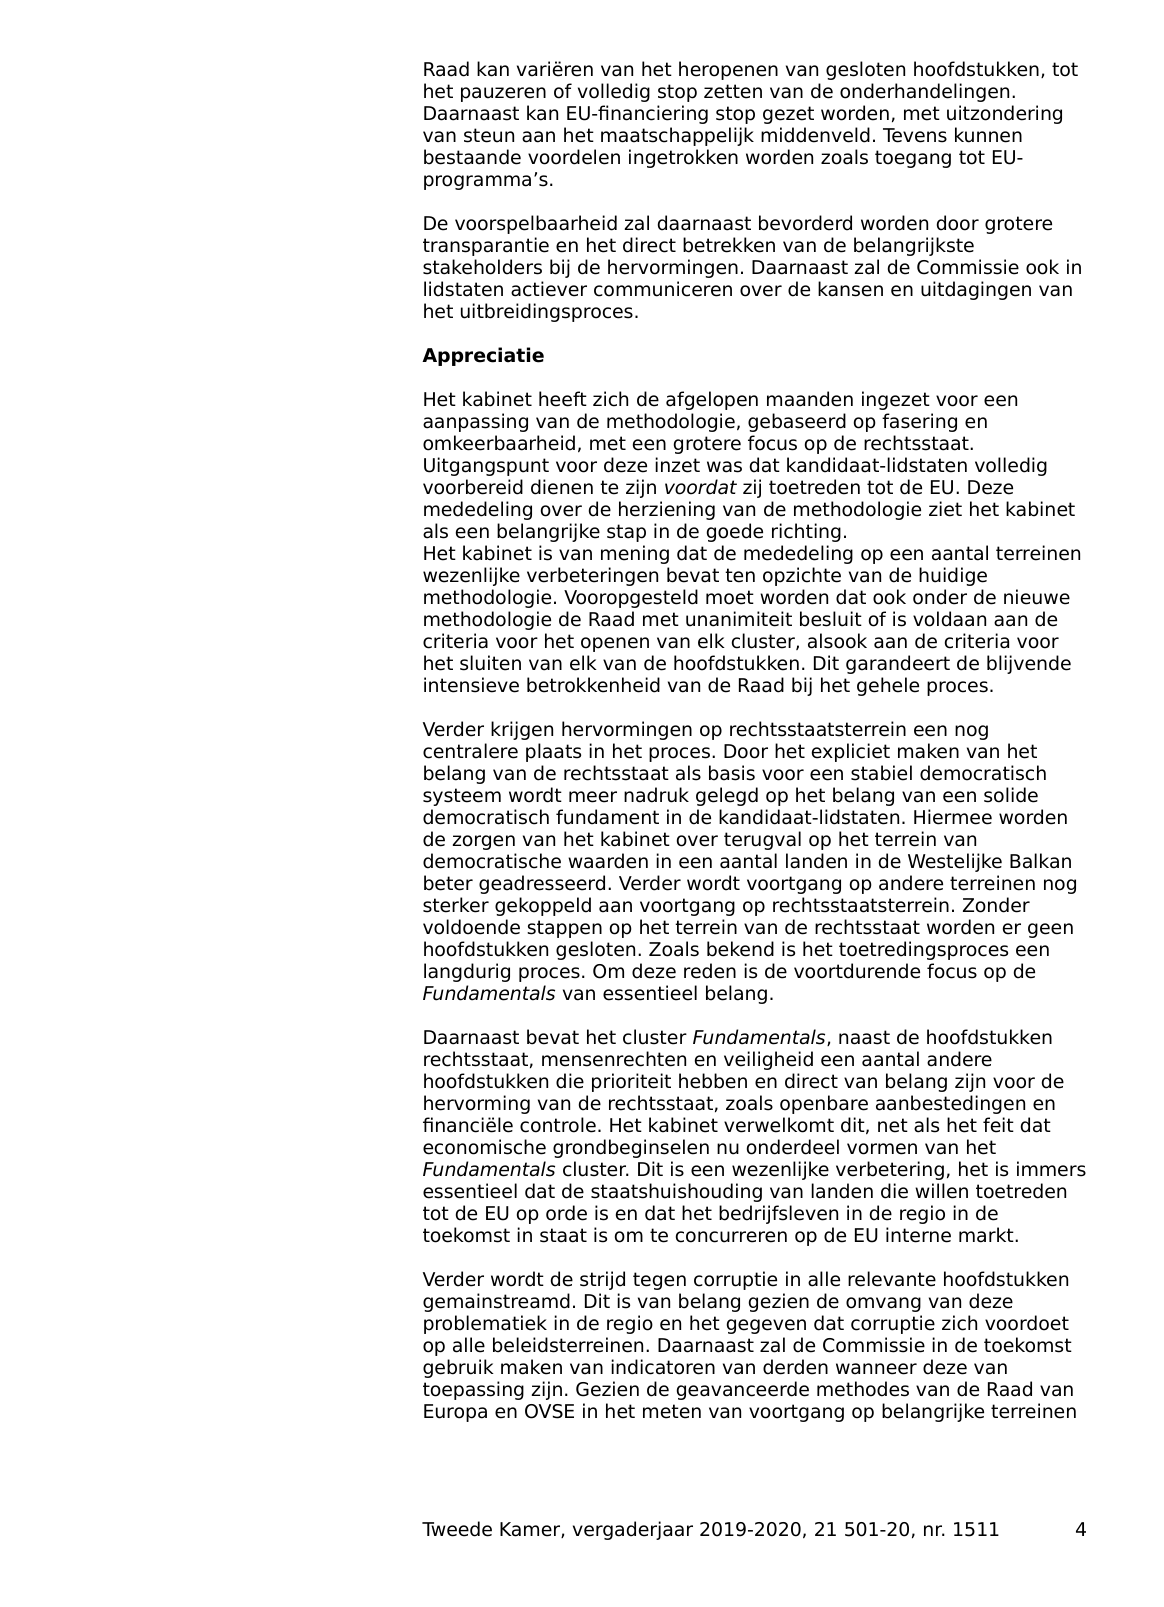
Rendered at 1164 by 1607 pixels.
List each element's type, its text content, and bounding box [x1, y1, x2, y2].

text De voorspelbaarheid zal daarnaast bevorderd worden door grotere transparantie en het direct betrekken van de belangrijkste stakeholders bij de hervormingen. Daarnaast zal de Commissie ook in lidstaten actiever communiceren over de kansen en uitdagingen van het uitbreidingsproces. [422, 213, 1087, 323]
text Verder wordt de strijd tegen corruptie in alle relevante hoofdstukken gemainstreamd. Dit is van belang gezien de omvang van deze problematiek in de regio en het gegeven dat corruptie zich voordoet op alle beleidsterreinen. Daarnaast zal de Commissie in de toekomst gebruik maken van indicatoren van derden wanneer deze van toepassing zijn. Gezien de geavanceerde methodes van de Raad van Europa en OVSE in het meten van voortgang op belangrijke terreinen [422, 1269, 1087, 1423]
subtitle Appreciatie [422, 345, 1087, 367]
text Het kabinet is van mening dat de mededeling op een aantal terreinen wezenlijke verbeteringen bevat ten opzichte van de huidige methodologie. Vooropgesteld moet worden dat ook onder de nieuwe methodologie de Raad met unanimiteit besluit of is voldaan aan de criteria voor het openen van elk cluster, alsook aan de criteria voor het sluiten van elk van de hoofdstukken. Dit garandeert de blijvende intensieve betrokkenheid van de Raad bij het gehele proces. [422, 543, 1087, 697]
text Verder krijgen hervormingen op rechtsstaatsterrein een nog centralere plaats in het proces. Door het expliciet maken van het belang van de rechtsstaat als basis voor een stabiel democratisch systeem wordt meer nadruk gelegd op het belang van een solide democratisch fundament in de kandidaat-lidstaten. Hiermee worden de zorgen van het kabinet over terugval op het terrein van democratische waarden in een aantal landen in de Westelijke Balkan beter geadresseerd. Verder wordt voortgang op andere terreinen nog sterker gekoppeld aan voortgang op rechtsstaatsterrein. Zonder voldoende stappen op het terrein van de rechtsstaat worden er geen hoofdstukken gesloten. Zoals bekend is het toetredingsproces een langdurig proces. Om deze reden is de voortdurende focus op de Fundamentals van essentieel belang. [422, 719, 1087, 1005]
text Het kabinet heeft zich de afgelopen maanden ingezet voor een aanpassing van de methodologie, gebaseerd op fasering en omkeerbaarheid, met een grotere focus op de rechtsstaat. Uitgangspunt voor deze inzet was dat kandidaat-lidstaten volledig voorbereid dienen te zijn voordat zij toetreden tot de EU. Deze mededeling over de herziening van de methodologie ziet het kabinet als een belangrijke stap in de goede richting. [422, 389, 1087, 543]
text Daarnaast bevat het cluster Fundamentals, naast de hoofdstukken rechtsstaat, mensenrechten en veiligheid een aantal andere hoofdstukken die prioriteit hebben en direct van belang zijn voor de hervorming van de rechtsstaat, zoals openbare aanbestedingen en financiële controle. Het kabinet verwelkomt dit, net als het feit dat economische grondbeginselen nu onderdeel vormen van het Fundamentals cluster. Dit is een wezenlijke verbetering, het is immers essentieel dat de staatshuishouding van landen die willen toetreden tot de EU op orde is en dat het bedrijfsleven in de regio in de toekomst in staat is om te concurreren op de EU interne markt. [422, 1027, 1087, 1247]
text Raad kan variëren van het heropenen van gesloten hoofdstukken, tot het pauzeren of volledig stop zetten van de onderhandelingen. Daarnaast kan EU-financiering stop gezet worden, met uitzondering van steun aan het maatschappelijk middenveld. Tevens kunnen bestaande voordelen ingetrokken worden zoals toegang tot EU-programma’s. [422, 59, 1087, 191]
